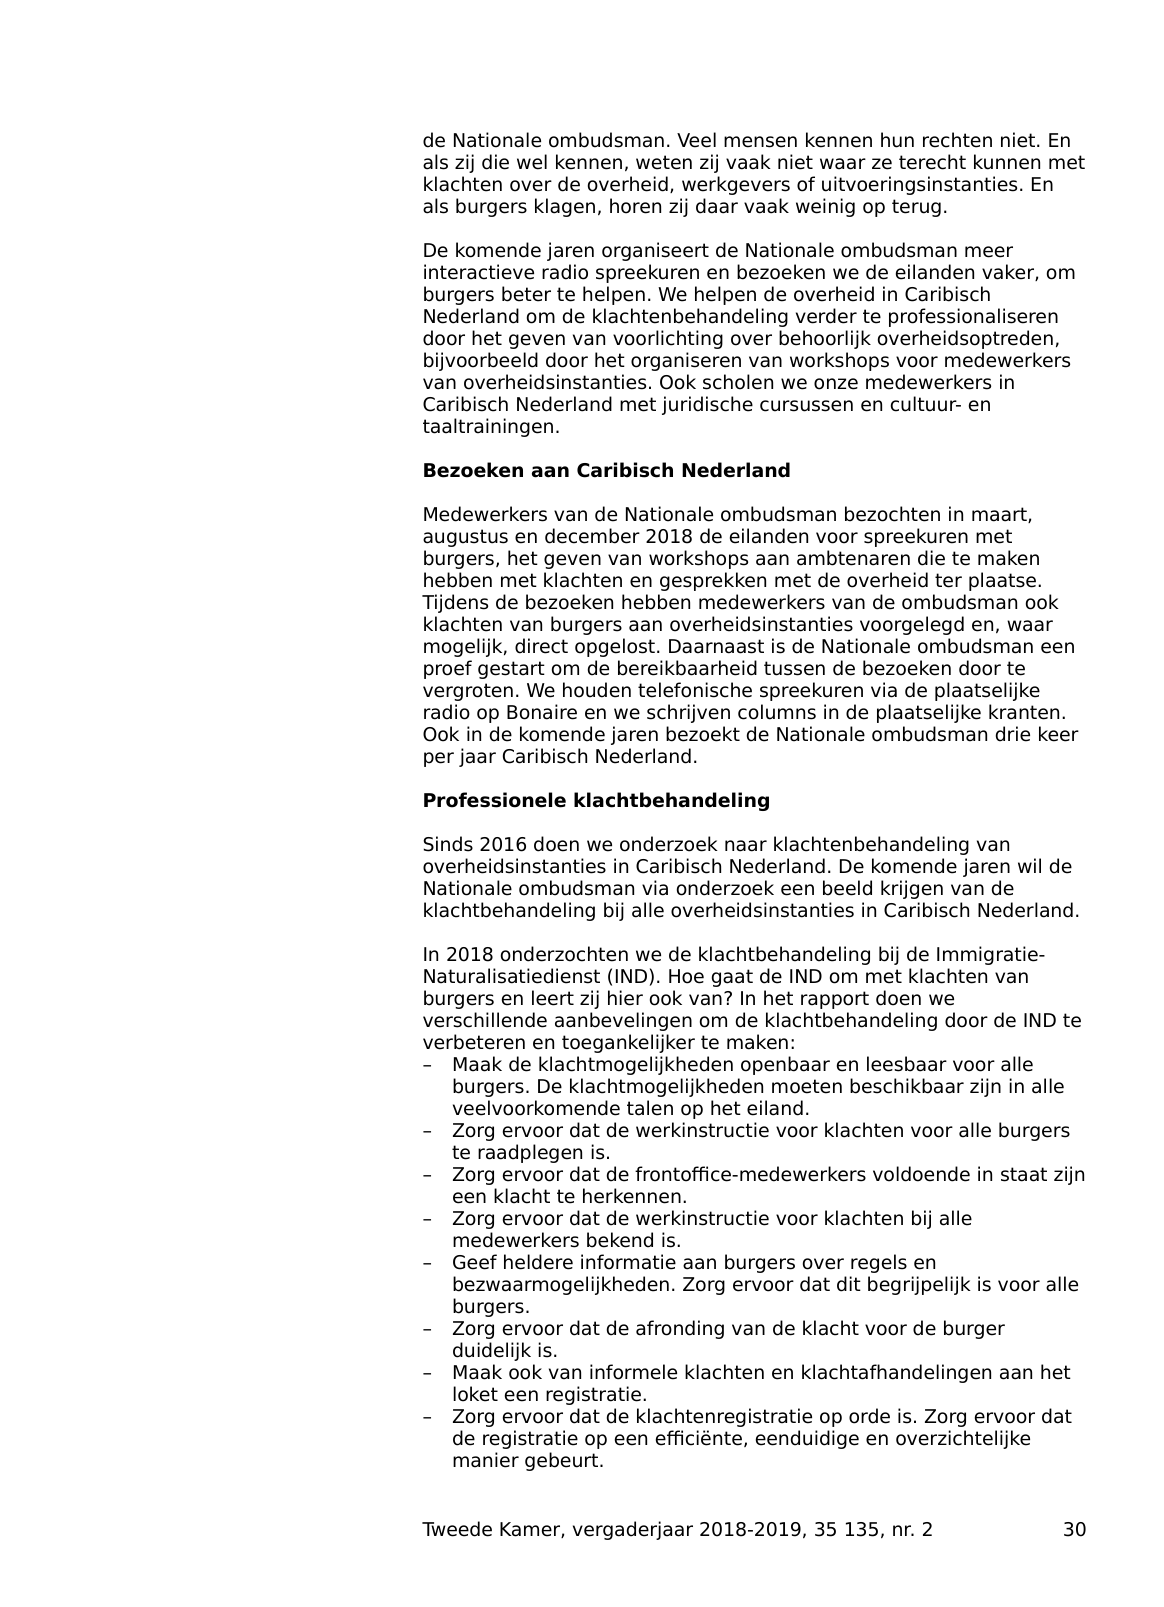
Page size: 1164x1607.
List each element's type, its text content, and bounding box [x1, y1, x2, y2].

text – Maak ook van informele klachten en klachtafhandelingen aan het loket een registratie. [422, 1362, 1087, 1406]
text – Maak de klachtmogelijkheden openbaar en leesbaar voor alle burgers. De klachtmogelijkheden moeten beschikbaar zijn in alle veelvoorkomende talen op het eiland. [422, 1054, 1087, 1120]
text – Zorg ervoor dat de afronding van de klacht voor de burger duidelijk is. [422, 1318, 1087, 1362]
text – Zorg ervoor dat de klachtenregistratie op orde is. Zorg ervoor dat de registratie op een efficiënte, eenduidige en overzichtelijke manier gebeurt. [422, 1406, 1087, 1472]
text – Zorg ervoor dat de frontoffice-medewerkers voldoende in staat zijn een klacht te herkennen. [422, 1164, 1087, 1208]
subtitle Bezoeken aan Caribisch Nederland [422, 460, 1087, 482]
text Sinds 2016 doen we onderzoek naar klachtenbehandeling van overheidsinstanties in Caribisch Nederland. De komende jaren wil de Nationale ombudsman via onderzoek een beeld krijgen van de klachtbehandeling bij alle overheidsinstanties in Caribisch Nederland. [422, 834, 1087, 922]
text de Nationale ombudsman. Veel mensen kennen hun rechten niet. En als zij die wel kennen, weten zij vaak niet waar ze terecht kunnen met klachten over de overheid, werkgevers of uitvoeringsinstanties. En als burgers klagen, horen zij daar vaak weinig op terug. [422, 130, 1087, 218]
subtitle Professionele klachtbehandeling [422, 790, 1087, 812]
text In 2018 onderzochten we de klachtbehandeling bij de Immigratie- Naturalisatiedienst (IND). Hoe gaat de IND om met klachten van burgers en leert zij hier ook van? In het rapport doen we verschillende aanbevelingen om de klachtbehandeling door de IND te verbeteren en toegankelijker te maken: [422, 944, 1087, 1054]
text – Geef heldere informatie aan burgers over regels en bezwaarmogelijkheden. Zorg ervoor dat dit begrijpelijk is voor alle burgers. [422, 1252, 1087, 1318]
text – Zorg ervoor dat de werkinstructie voor klachten voor alle burgers te raadplegen is. [422, 1120, 1087, 1164]
text Medewerkers van de Nationale ombudsman bezochten in maart, augustus en december 2018 de eilanden voor spreekuren met burgers, het geven van workshops aan ambtenaren die te maken hebben met klachten en gesprekken met de overheid ter plaatse. Tijdens de bezoeken hebben medewerkers van de ombudsman ook klachten van burgers aan overheidsinstanties voorgelegd en, waar mogelijk, direct opgelost. Daarnaast is de Nationale ombudsman een proef gestart om de bereikbaarheid tussen de bezoeken door te vergroten. We houden telefonische spreekuren via de plaatselijke radio op Bonaire en we schrijven columns in de plaatselijke kranten. Ook in de komende jaren bezoekt de Nationale ombudsman drie keer per jaar Caribisch Nederland. [422, 504, 1087, 768]
text De komende jaren organiseert de Nationale ombudsman meer interactieve radio spreekuren en bezoeken we de eilanden vaker, om burgers beter te helpen. We helpen de overheid in Caribisch Nederland om de klachtenbehandeling verder te professionaliseren door het geven van voorlichting over behoorlijk overheidsoptreden, bijvoorbeeld door het organiseren van workshops voor medewerkers van overheidsinstanties. Ook scholen we onze medewerkers in Caribisch Nederland met juridische cursussen en cultuur- en taaltrainingen. [422, 240, 1087, 438]
text – Zorg ervoor dat de werkinstructie voor klachten bij alle medewerkers bekend is. [422, 1208, 1087, 1252]
